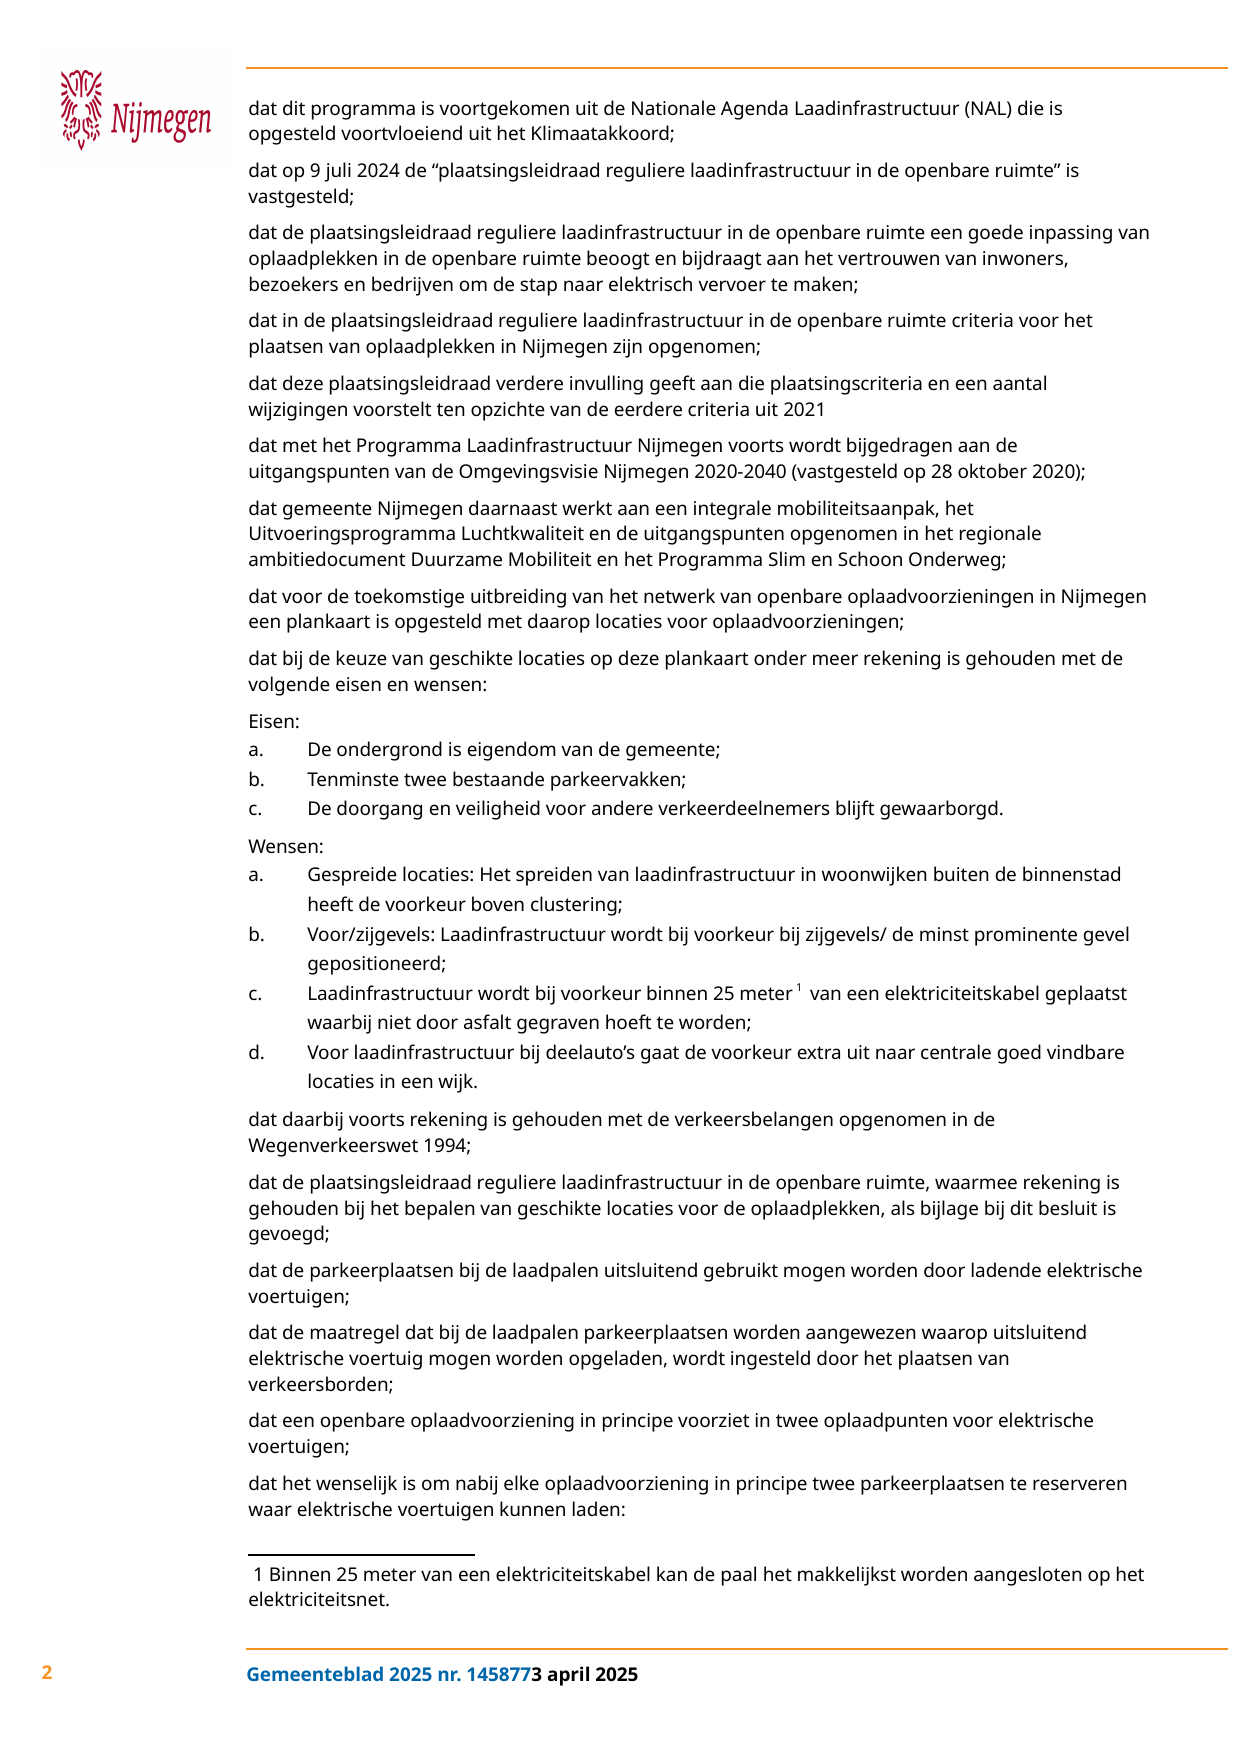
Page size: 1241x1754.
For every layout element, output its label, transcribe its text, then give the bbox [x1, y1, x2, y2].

text dat een openbare oplaadvoorziening in principe voorziet in twee oplaadpunten voor elektrische voertuigen; [248, 1408, 1152, 1459]
text dat de plaatsingsleidraad reguliere laadinfrastructuur in de openbare ruimte, waarmee rekening is gehouden bij het bepalen van geschikte locaties voor de oplaadplekken, als bijlage bij dit besluit is gevoegd; [248, 1169, 1152, 1246]
list Binnen 25 meter van een elektriciteitskabel kan de paal het makkelijkst worden aangesloten op het elektriciteitsnet. [248, 1561, 1152, 1612]
text dat met het Programma Laadinfrastructuur Nijmegen voorts wordt bijgedragen aan de uitgangspunten van de Omgevingsvisie Nijmegen 2020-2040 (vastgesteld op 28 oktober 2020); [248, 432, 1152, 484]
picture [41, 47, 231, 172]
list Tenminste twee bestaande parkeervakken; [248, 766, 1152, 791]
list Voor laadinfrastructuur bij deelauto’s gaat de voorkeur extra uit naar centrale goed vindbare locaties in een wijk. [248, 1039, 1152, 1094]
text dat het wenselijk is om nabij elke oplaadvoorziening in principe twee parkeerplaatsen te reserveren waar elektrische voertuigen kunnen laden: [248, 1470, 1152, 1521]
list Laadinfrastructuur wordt bij voorkeur binnen 25 meter van een elektriciteitskabel geplaatst waarbij niet door asfalt gegraven hoeft te worden; [248, 980, 1152, 1035]
text dat in de plaatsingsleidraad reguliere laadinfrastructuur in de openbare ruimte criteria voor het plaatsen van oplaadplekken in Nijmegen zijn opgenomen; [248, 308, 1152, 359]
list Voor/zijgevels: Laadinfrastructuur wordt bij voorkeur bij zijgevels/ de minst prominente gevel gepositioneerd; [248, 921, 1152, 976]
text dat dit programma is voortgekomen uit de Nationale Agenda Laadinfrastructuur (NAL) die is opgesteld voortvloeiend uit het Klimaatakkoord; [248, 95, 1152, 146]
text dat gemeente Nijmegen daarnaast werkt aan een integrale mobiliteitsaanpak, het Uitvoeringsprogramma Luchtkwaliteit en de uitgangspunten opgenomen in het regionale ambitiedocument Duurzame Mobiliteit en het Programma Slim en Schoon Onderweg; [248, 495, 1152, 572]
text dat op 9 juli 2024 de “plaatsingsleidraad reguliere laadinfrastructuur in de openbare ruimte” is vastgesteld; [248, 157, 1152, 209]
list De doorgang en veiligheid voor andere verkeerdeelnemers blijft gewaarborgd. [248, 795, 1152, 821]
text dat deze plaatsingsleidraad verdere invulling geeft aan die plaatsingscriteria en een aantal wijzigingen voorstelt ten opzichte van de eerdere criteria uit 2021 [248, 370, 1152, 422]
text dat de parkeerplaatsen bij de laadpalen uitsluitend gebruikt mogen worden door ladende elektrische voertuigen; [248, 1257, 1152, 1308]
text Eisen: [248, 708, 1152, 733]
text dat voor de toekomstige uitbreiding van het netwerk van openbare oplaadvoorzieningen in Nijmegen een plankaart is opgesteld met daarop locaties voor oplaadvoorzieningen; [248, 583, 1152, 634]
text Wensen: [248, 833, 1152, 859]
text dat de plaatsingsleidraad reguliere laadinfrastructuur in de openbare ruimte een goede inpassing van oplaadplekken in de openbare ruimte beoogt en bijdraagt aan het vertrouwen van inwoners, bezoekers en bedrijven om de stap naar elektrisch vervoer te maken; [248, 219, 1152, 297]
list Gespreide locaties: Het spreiden van laadinfrastructuur in woonwijken buiten de binnenstad heeft de voorkeur boven clustering; [248, 862, 1152, 917]
text dat bij de keuze van geschikte locaties op deze plankaart onder meer rekening is gehouden met de volgende eisen en wensen: [248, 645, 1152, 697]
list De ondergrond is eigendom van de gemeente; [248, 736, 1152, 762]
text dat de maatregel dat bij de laadpalen parkeerplaatsen worden aangewezen waarop uitsluitend elektrische voertuig mogen worden opgeladen, wordt ingesteld door het plaatsen van verkeersborden; [248, 1319, 1152, 1397]
text dat daarbij voorts rekening is gehouden met de verkeersbelangen opgenomen in de Wegenverkeerswet 1994; [248, 1107, 1152, 1158]
